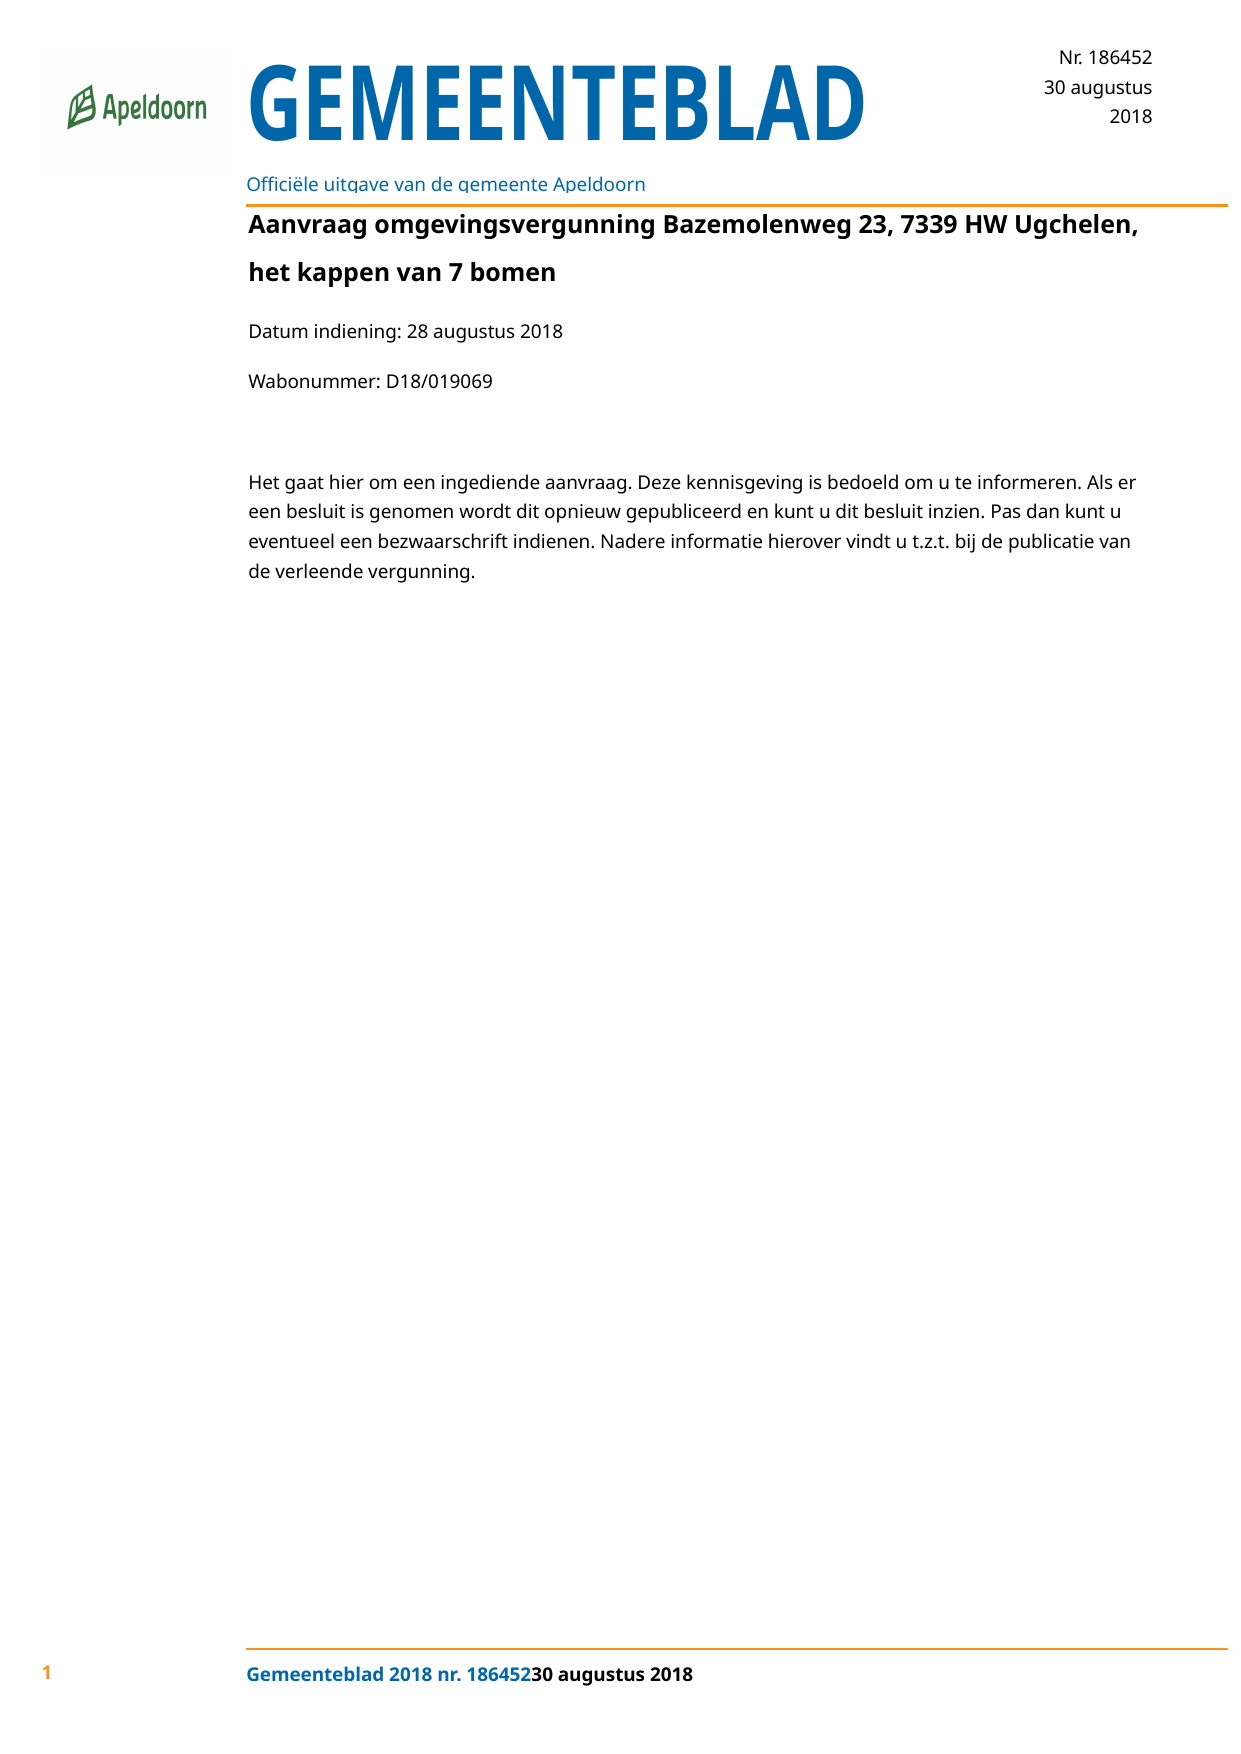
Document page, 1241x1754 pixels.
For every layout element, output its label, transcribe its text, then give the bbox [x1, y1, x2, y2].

text Wabonummer: D18/019069 [248, 368, 1152, 394]
text Aanvraag omgevingsvergunning Bazemolenweg 23, 7339 HW Ugchelen, het kappen van 7 bomen [248, 207, 1152, 288]
text Datum indiening: 28 augustus 2018 [248, 318, 1152, 344]
text Het gaat hier om een ingediende aanvraag. Deze kennisgeving is bedoeld om u te informeren. Als er een besluit is genomen wordt dit opnieuw gepubliceerd en kunt u dit besluit inzien. Pas dan kunt u eventueel een bezwaarschrift indienen. Nadere informatie hierover vindt u t.z.t. bij de publicatie van de verleende vergunning. [248, 469, 1152, 584]
picture [41, 47, 231, 172]
